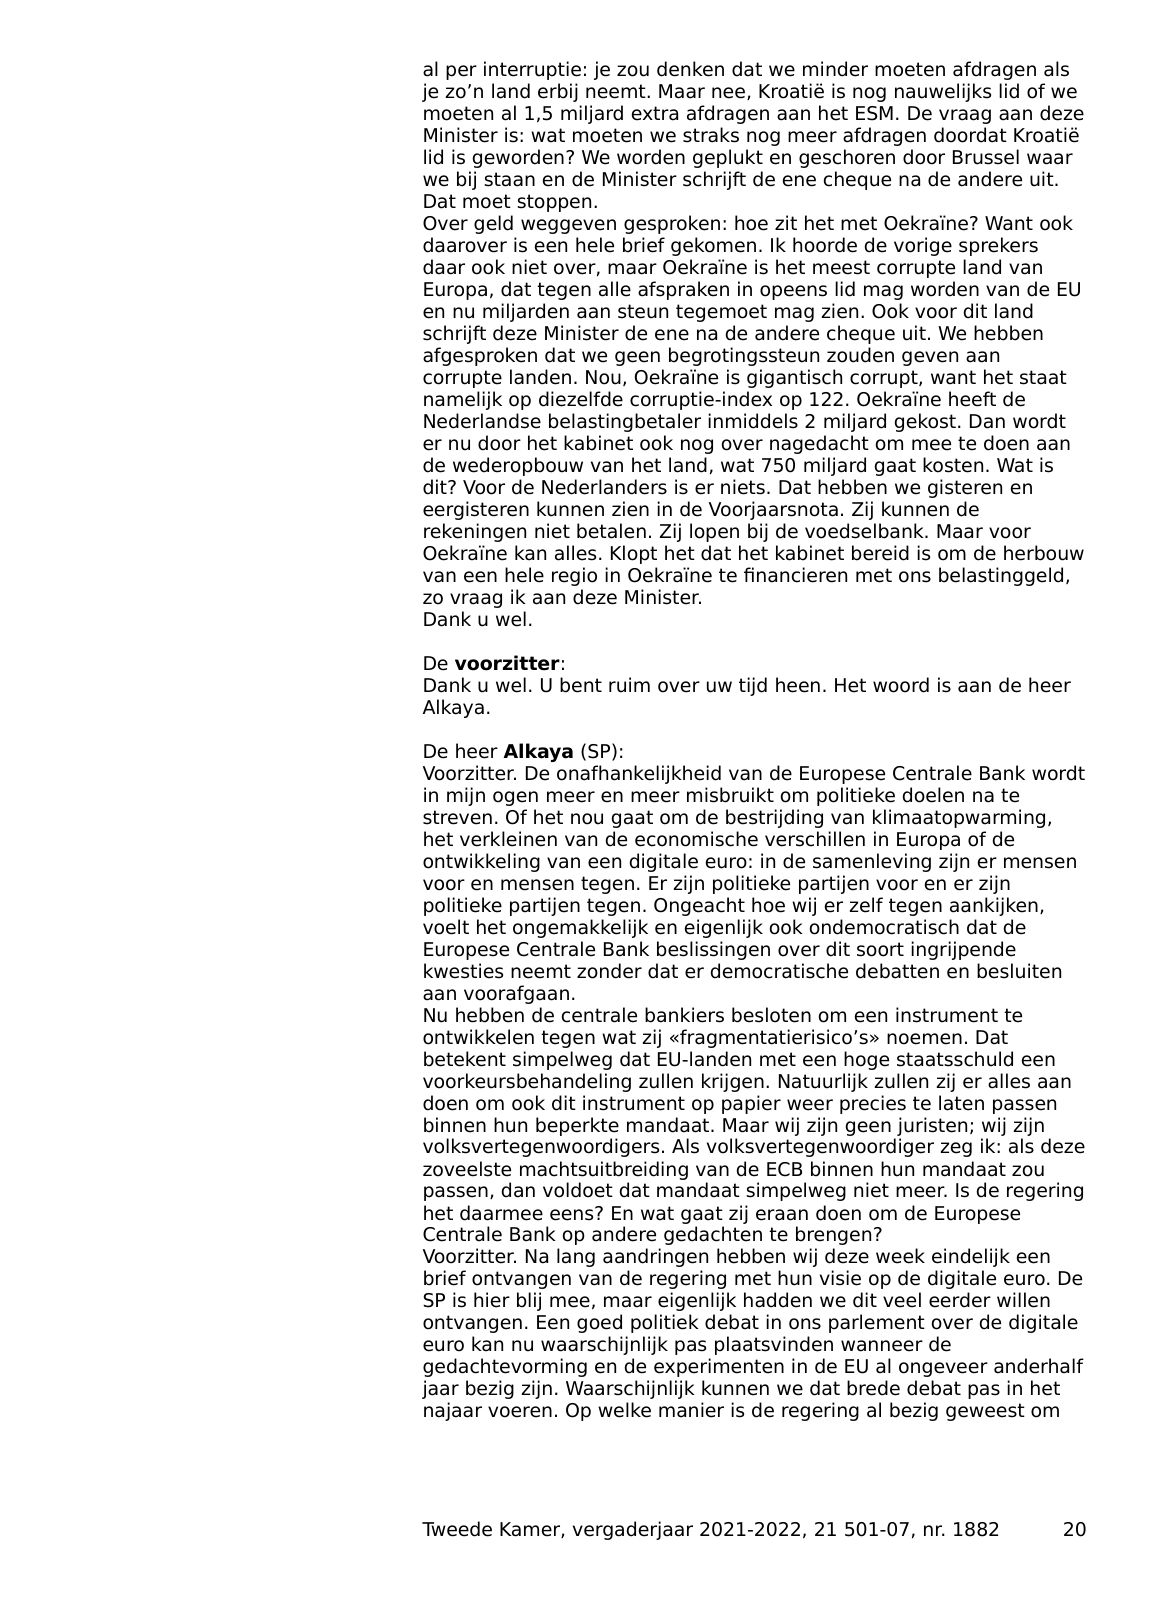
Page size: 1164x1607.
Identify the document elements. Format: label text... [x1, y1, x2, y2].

text Voorzitter. De onafhankelijkheid van de Europese Centrale Bank wordt in mijn ogen meer en meer misbruikt om politieke doelen na te streven. Of het nou gaat om de bestrijding van klimaatopwarming, het verkleinen van de economische verschillen in Europa of de ontwikkeling van een digitale euro: in de samenleving zijn er mensen voor en mensen tegen. Er zijn politieke partijen voor en er zijn politieke partijen tegen. Ongeacht hoe wij er zelf tegen aankijken, voelt het ongemakkelijk en eigenlijk ook ondemocratisch dat de Europese Centrale Bank beslissingen over dit soort ingrijpende kwesties neemt zonder dat er democratische debatten en besluiten aan voorafgaan. [422, 763, 1087, 1004]
text Dank u wel. [422, 608, 1087, 631]
text De heer Alkaya (SP): [422, 741, 1087, 763]
text Nu hebben de centrale bankiers besloten om een instrument te ontwikkelen tegen wat zij «fragmentatierisico’s» noemen. Dat betekent simpelweg dat EU-landen met een hoge staatsschuld een voorkeursbehandeling zullen krijgen. Natuurlijk zullen zij er alles aan doen om ook dit instrument op papier weer precies te laten passen binnen hun beperkte mandaat. Maar wij zijn geen juristen; wij zijn volksvertegenwoordigers. Als volksvertegenwoordiger zeg ik: als deze zoveelste machtsuitbreiding van de ECB binnen hun mandaat zou passen, dan voldoet dat mandaat simpelweg niet meer. Is de regering het daarmee eens? En wat gaat zij eraan doen om de Europese Centrale Bank op andere gedachten te brengen? [422, 1004, 1087, 1246]
text al per interruptie: je zou denken dat we minder moeten afdragen als je zo’n land erbij neemt. Maar nee, Kroatië is nog nauwelijks lid of we moeten al 1,5 miljard extra afdragen aan het ESM. De vraag aan deze Minister is: wat moeten we straks nog meer afdragen doordat Kroatië lid is geworden? We worden geplukt en geschoren door Brussel waar we bij staan en de Minister schrijft de ene cheque na de andere uit. Dat moet stoppen. [422, 59, 1087, 213]
text Voorzitter. Na lang aandringen hebben wij deze week eindelijk een brief ontvangen van de regering met hun visie op de digitale euro. De SP is hier blij mee, maar eigenlijk hadden we dit veel eerder willen ontvangen. Een goed politiek debat in ons parlement over de digitale euro kan nu waarschijnlijk pas plaatsvinden wanneer de gedachtevorming en de experimenten in de EU al ongeveer anderhalf jaar bezig zijn. Waarschijnlijk kunnen we dat brede debat pas in het najaar voeren. Op welke manier is de regering al bezig geweest om [422, 1246, 1087, 1422]
text De voorzitter: [422, 653, 1087, 675]
text Dank u wel. U bent ruim over uw tijd heen. Het woord is aan de heer Alkaya. [422, 675, 1087, 719]
text Over geld weggeven gesproken: hoe zit het met Oekraïne? Want ook daarover is een hele brief gekomen. Ik hoorde de vorige sprekers daar ook niet over, maar Oekraïne is het meest corrupte land van Europa, dat tegen alle afspraken in opeens lid mag worden van de EU en nu miljarden aan steun tegemoet mag zien. Ook voor dit land schrijft deze Minister de ene na de andere cheque uit. We hebben afgesproken dat we geen begrotingssteun zouden geven aan corrupte landen. Nou, Oekraïne is gigantisch corrupt, want het staat namelijk op diezelfde corruptie-index op 122. Oekraïne heeft de Nederlandse belastingbetaler inmiddels 2 miljard gekost. Dan wordt er nu door het kabinet ook nog over nagedacht om mee te doen aan de wederopbouw van het land, wat 750 miljard gaat kosten. Wat is dit? Voor de Nederlanders is er niets. Dat hebben we gisteren en eergisteren kunnen zien in de Voorjaarsnota. Zij kunnen de rekeningen niet betalen. Zij lopen bij de voedselbank. Maar voor Oekraïne kan alles. Klopt het dat het kabinet bereid is om de herbouw van een hele regio in Oekraïne te financieren met ons belastinggeld, zo vraag ik aan deze Minister. [422, 213, 1087, 608]
